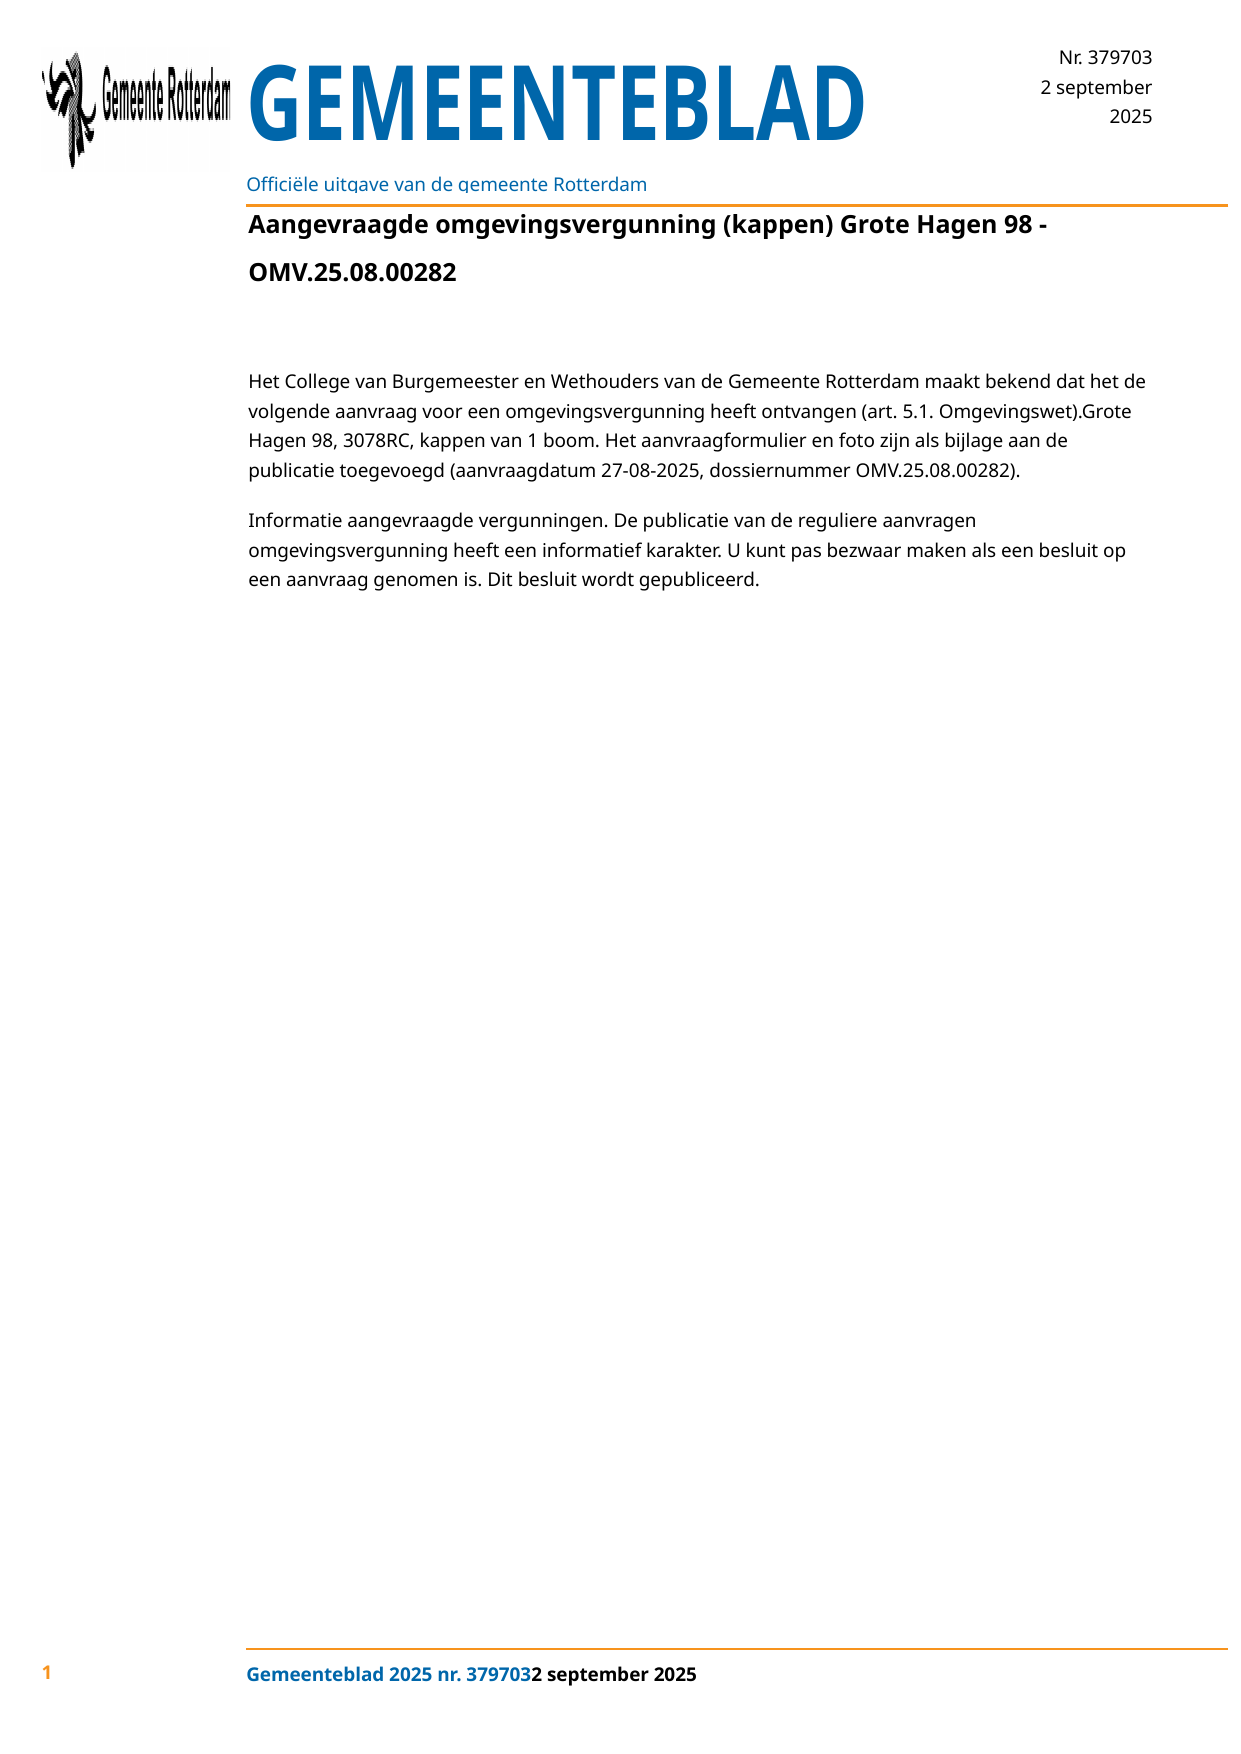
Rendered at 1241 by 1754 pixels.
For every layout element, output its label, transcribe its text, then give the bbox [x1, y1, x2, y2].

text Informatie aangevraagde vergunningen. De publicatie van de reguliere aanvragen omgevingsvergunning heeft een informatief karakter. U kunt pas bezwaar maken als een besluit op een aanvraag genomen is. Dit besluit wordt gepubliceerd. [248, 507, 1152, 592]
text Het College van Burgemeester en Wethouders van de Gemeente Rotterdam maakt bekend dat het de volgende aanvraag voor een omgevingsvergunning heeft ontvangen (art. 5.1. Omgevingswet).Grote Hagen 98, 3078RC, kappen van 1 boom. Het aanvraagformulier en foto zijn als bijlage aan de publicatie toegevoegd (aanvraagdatum 27-08-2025, dossiernummer OMV.25.08.00282). [248, 368, 1152, 483]
text Aangevraagde omgevingsvergunning (kappen) Grote Hagen 98 - OMV.25.08.00282 [248, 207, 1152, 288]
picture [41, 47, 231, 172]
